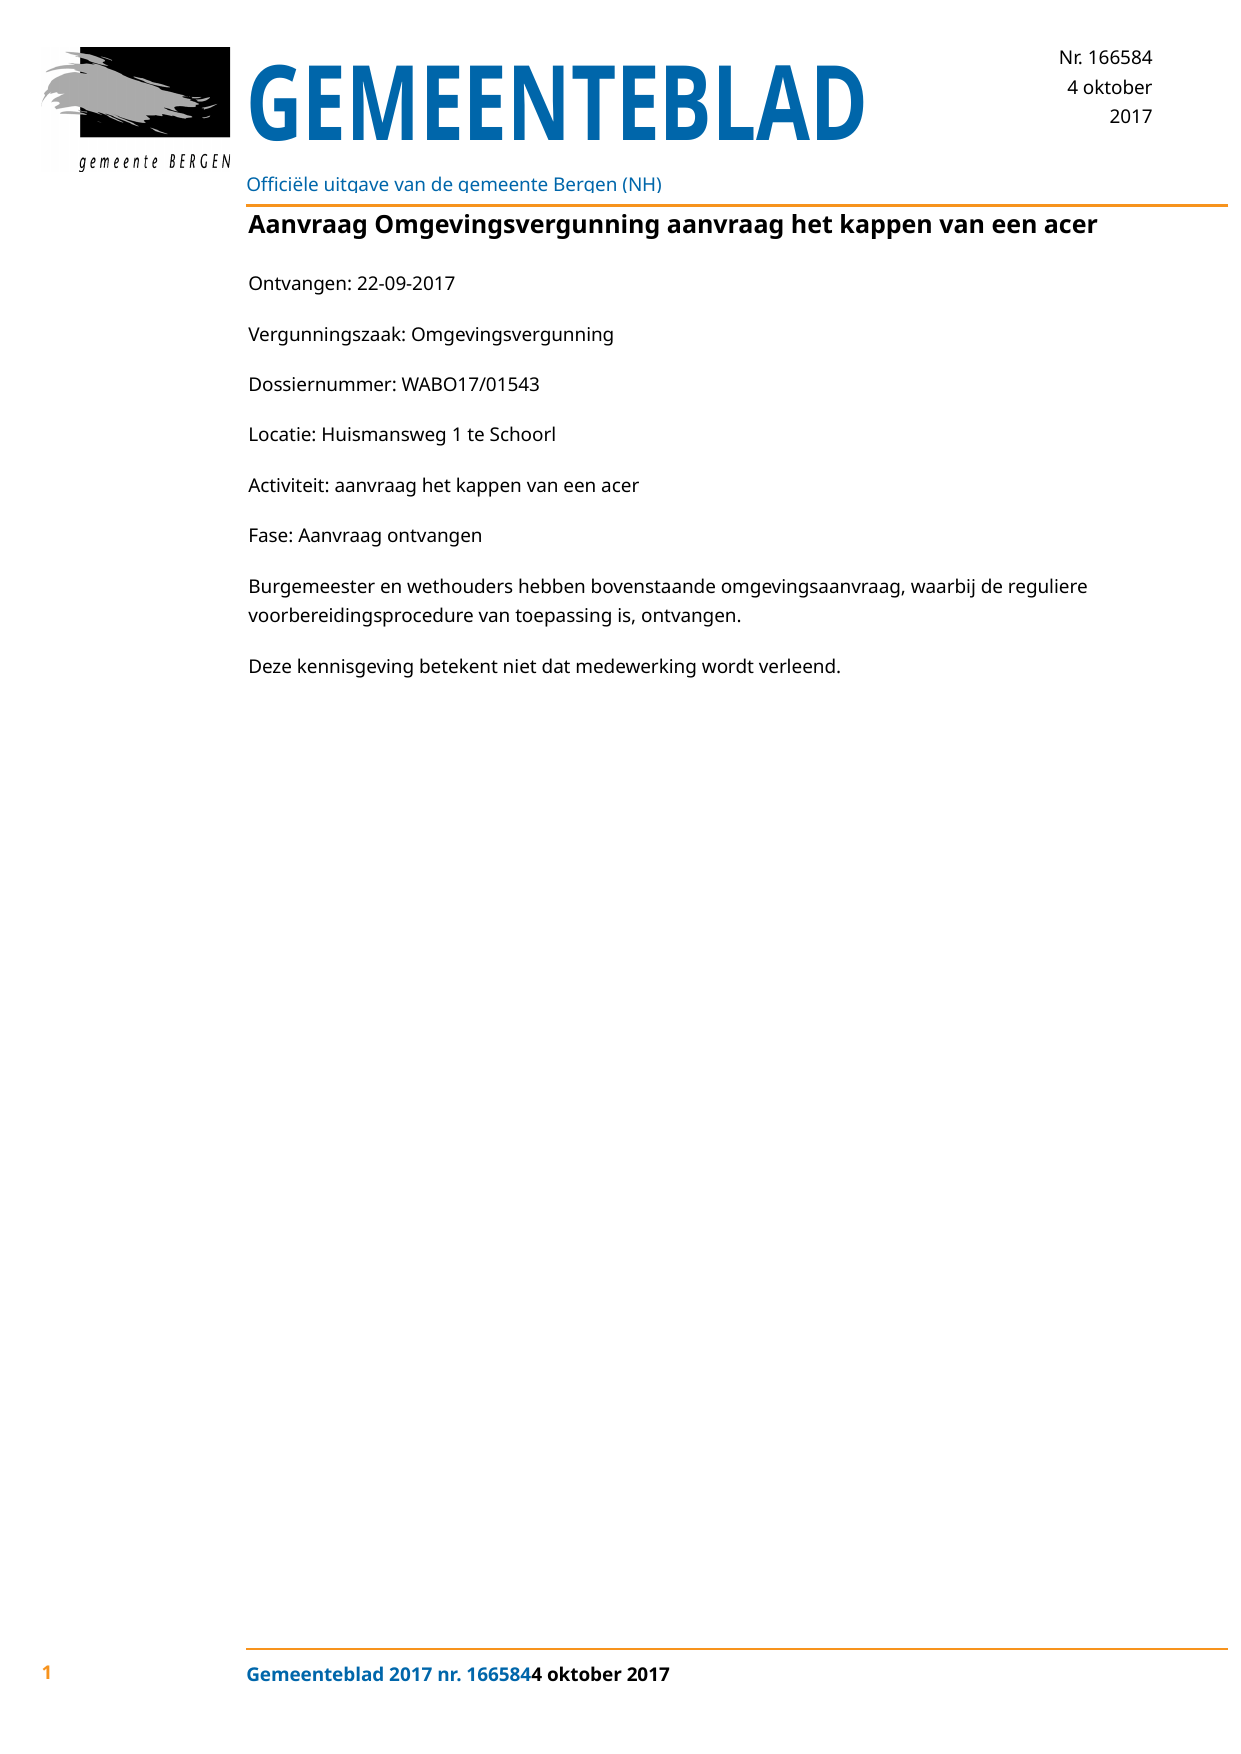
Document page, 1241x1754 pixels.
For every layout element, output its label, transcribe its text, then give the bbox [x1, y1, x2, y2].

text Aanvraag Omgevingsvergunning aanvraag het kappen van een acer [248, 207, 1152, 241]
picture [41, 47, 231, 172]
text Deze kennisgeving betekent niet dat medewerking wordt verleend. [248, 653, 1152, 678]
text Ontvangen: 22-09-2017 [248, 270, 1152, 296]
text Fase: Aanvraag ontvangen [248, 522, 1152, 548]
text Activiteit: aanvraag het kappen van een acer [248, 472, 1152, 498]
text Locatie: Huismansweg 1 te Schoorl [248, 422, 1152, 447]
text Vergunningszaak: Omgevingsvergunning [248, 321, 1152, 346]
text Dossiernummer: WABO17/01543 [248, 371, 1152, 397]
text Burgemeester en wethouders hebben bovenstaande omgevingsaanvraag, waarbij de reguliere voorbereidingsprocedure van toepassing is, ontvangen. [248, 573, 1152, 628]
